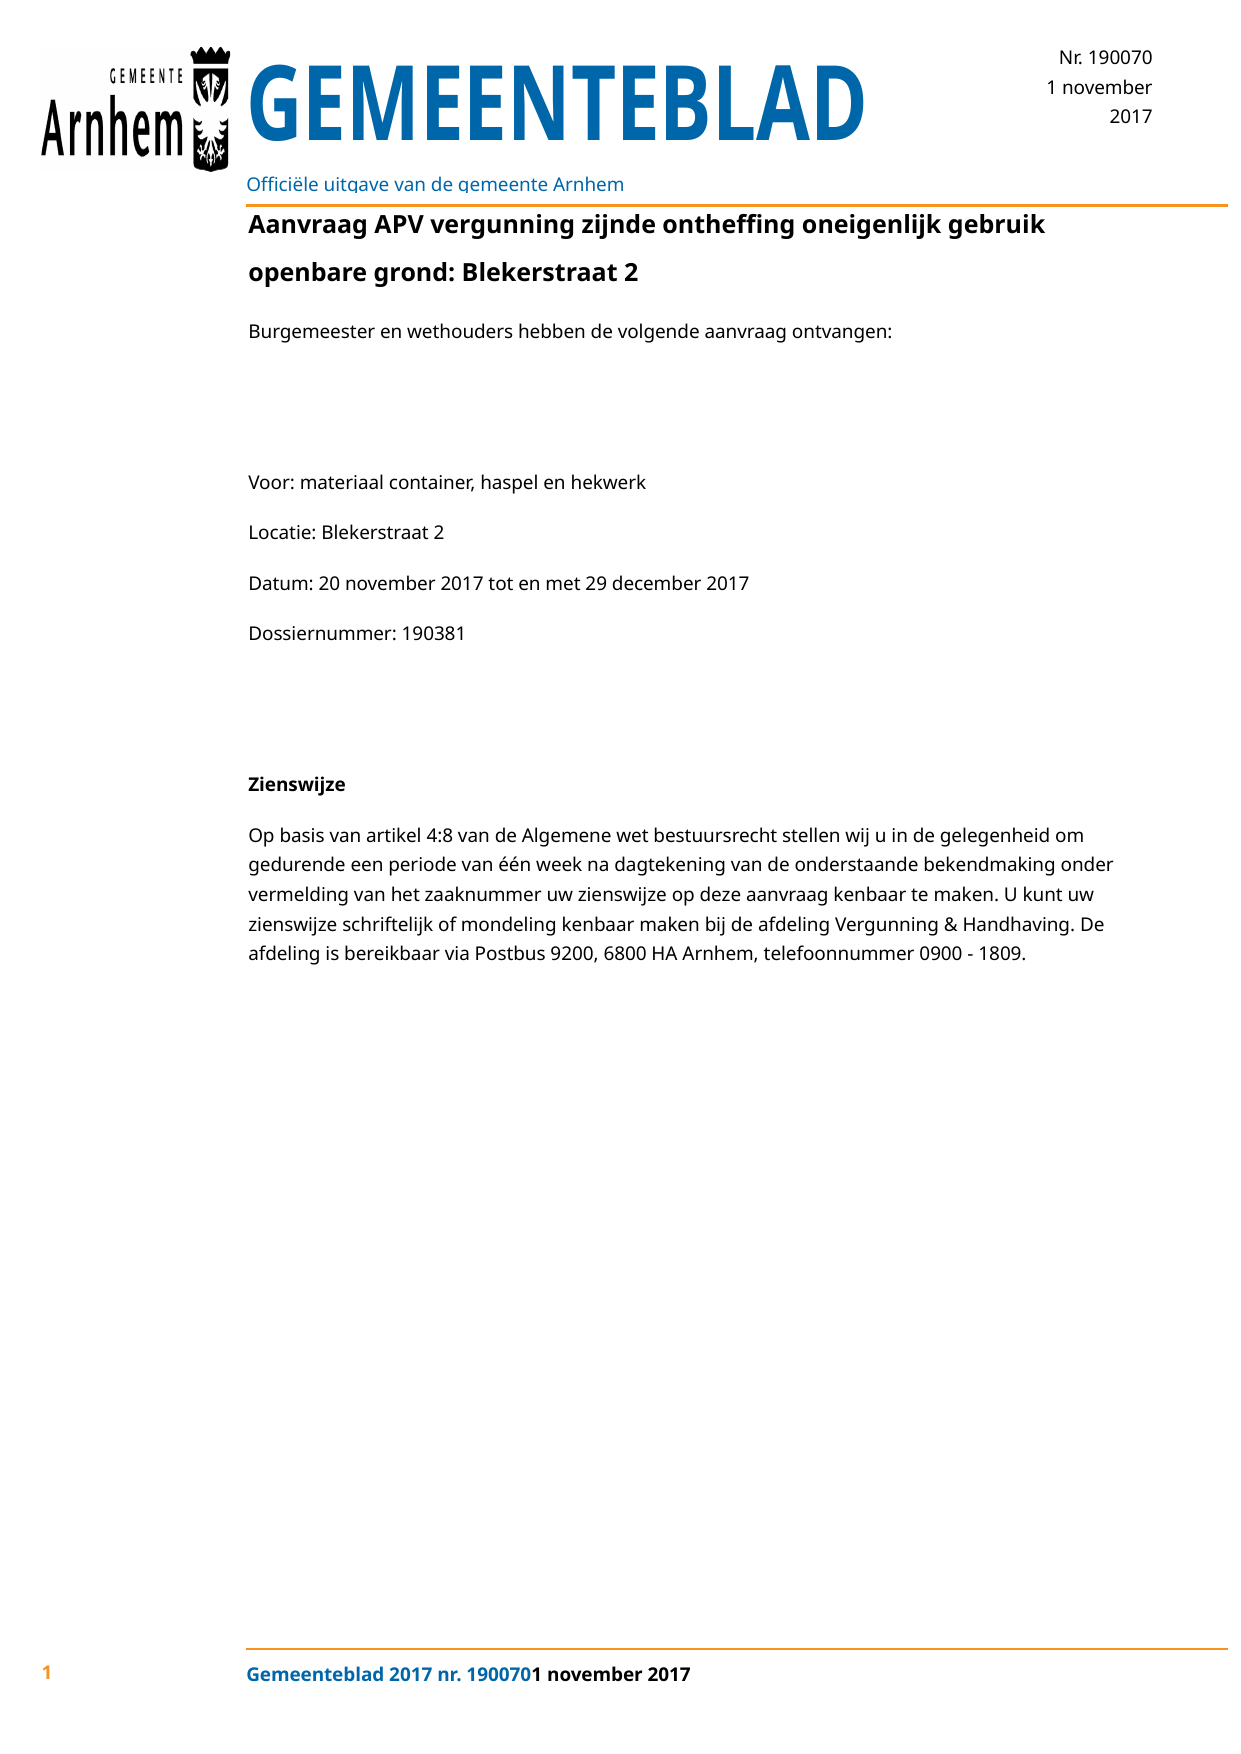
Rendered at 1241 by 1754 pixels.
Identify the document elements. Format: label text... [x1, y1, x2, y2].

text Dossiernummer: 190381 [248, 620, 1152, 646]
text Burgemeester en wethouders hebben de volgende aanvraag ontvangen: [248, 318, 1152, 344]
text Aanvraag APV vergunning zijnde ontheffing oneigenlijk gebruik openbare grond: Blekerstraat 2 [248, 207, 1152, 288]
text Locatie: Blekerstraat 2 [248, 519, 1152, 545]
text Datum: 20 november 2017 tot en met 29 december 2017 [248, 570, 1152, 596]
picture [41, 47, 231, 172]
text Zienswijze [248, 772, 1152, 797]
text Voor: materiaal container, haspel en hekwerk [248, 469, 1152, 495]
text Op basis van artikel 4:8 van de Algemene wet bestuursrecht stellen wij u in de gelegenheid om gedurende een periode van één week na dagtekening van de onderstaande bekendmaking onder vermelding van het zaaknummer uw zienswijze op deze aanvraag kenbaar te maken. U kunt uw zienswijze schriftelijk of mondeling kenbaar maken bij de afdeling Vergunning & Handhaving. De afdeling is bereikbaar via Postbus 9200, 6800 HA Arnhem, telefoonnummer 0900 - 1809. [248, 822, 1152, 966]
